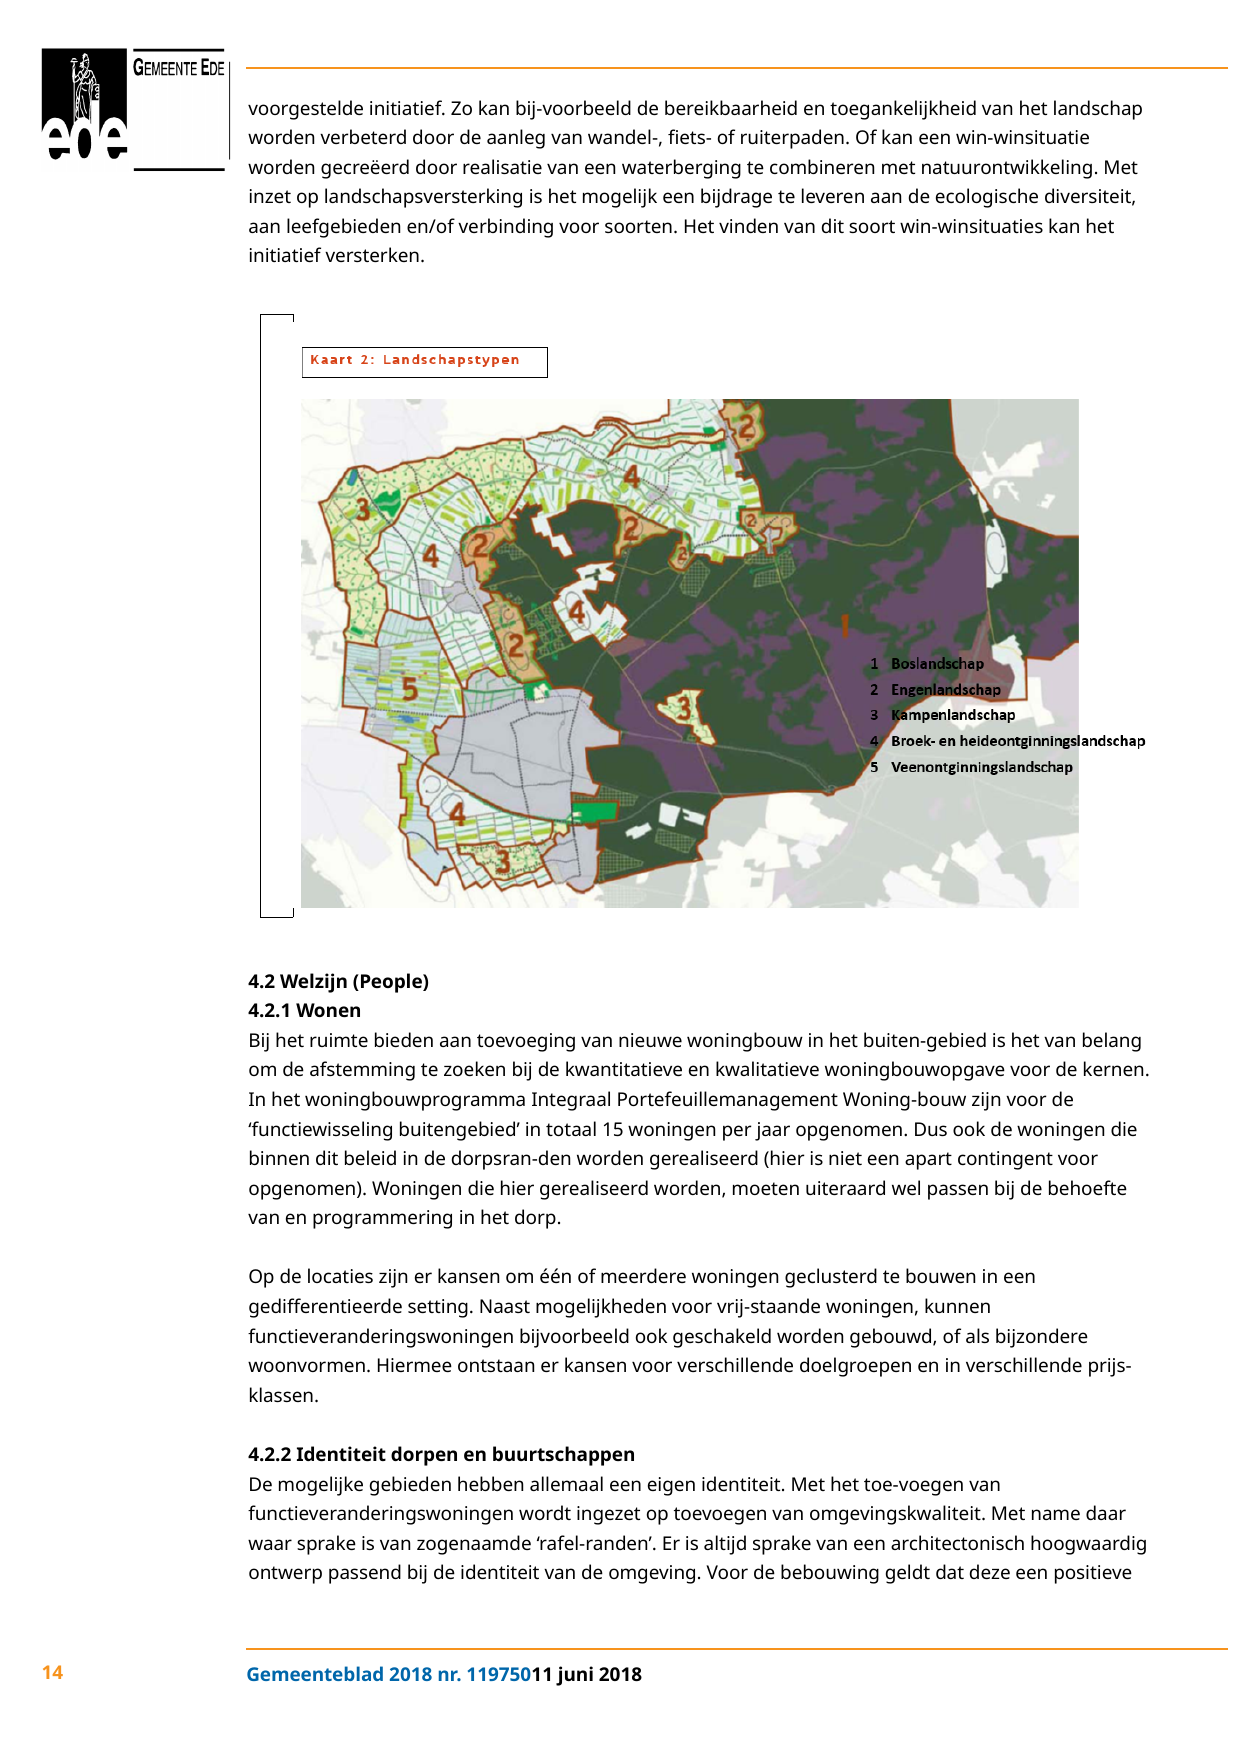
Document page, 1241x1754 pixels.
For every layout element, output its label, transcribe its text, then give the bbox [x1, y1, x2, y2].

text 4.2 Welzijn (People) [248, 968, 1152, 994]
text Op de locaties zijn er kansen om één of meerdere woningen geclusterd te bouwen in een gedifferentieerde setting. Naast mogelijkheden voor vrij-staande woningen, kunnen functieveranderingswoningen bijvoorbeeld ook geschakeld worden gebouwd, of als bijzondere woonvormen. Hiermee ontstaan er kansen voor verschillende doelgroepen en in verschillende prijs-klassen. [248, 1264, 1152, 1408]
text 4.2.1 Wonen [248, 997, 1152, 1023]
picture [41, 47, 231, 172]
text voorgestelde initiatief. Zo kan bij-voorbeeld de bereikbaarheid en toegankelijkheid van het landschap worden verbeterd door de aanleg van wandel-, fiets- of ruiterpaden. Of kan een win-winsituatie worden gecreëerd door realisatie van een waterberging te combineren met natuurontwikkeling. Met inzet op landschapsversterking is het mogelijk een bijdrage te leveren aan de ecologische diversiteit, aan leefgebieden en/of verbinding voor soorten. Het vinden van dit soort win-winsituaties kan het initiatief versterken. [248, 95, 1152, 268]
text Bij het ruimte bieden aan toevoeging van nieuwe woningbouw in het buiten-gebied is het van belang om de afstemming te zoeken bij de kwantitatieve en kwalitatieve woningbouwopgave voor de kernen. [248, 1027, 1152, 1082]
picture [268, 322, 1173, 908]
text 4.2.2 Identiteit dorpen en buurtschappen [248, 1441, 1152, 1467]
text In het woningbouwprogramma Integraal Portefeuillemanagement Woning-bouw zijn voor de ‘functiewisseling buitengebied’ in totaal 15 woningen per jaar opgenomen. Dus ook de woningen die binnen dit beleid in de dorpsran-den worden gerealiseerd (hier is niet een apart contingent voor opgenomen). Woningen die hier gerealiseerd worden, moeten uiteraard wel passen bij de behoefte van en programmering in het dorp. [248, 1086, 1152, 1230]
text De mogelijke gebieden hebben allemaal een eigen identiteit. Met het toe-voegen van functieveranderingswoningen wordt ingezet op toevoegen van omgevingskwaliteit. Met name daar waar sprake is van zogenaamde ‘rafel-randen’. Er is altijd sprake van een architectonisch hoogwaardig ontwerp passend bij de identiteit van de omgeving. Voor de bebouwing geldt dat deze een positieve [248, 1471, 1152, 1585]
